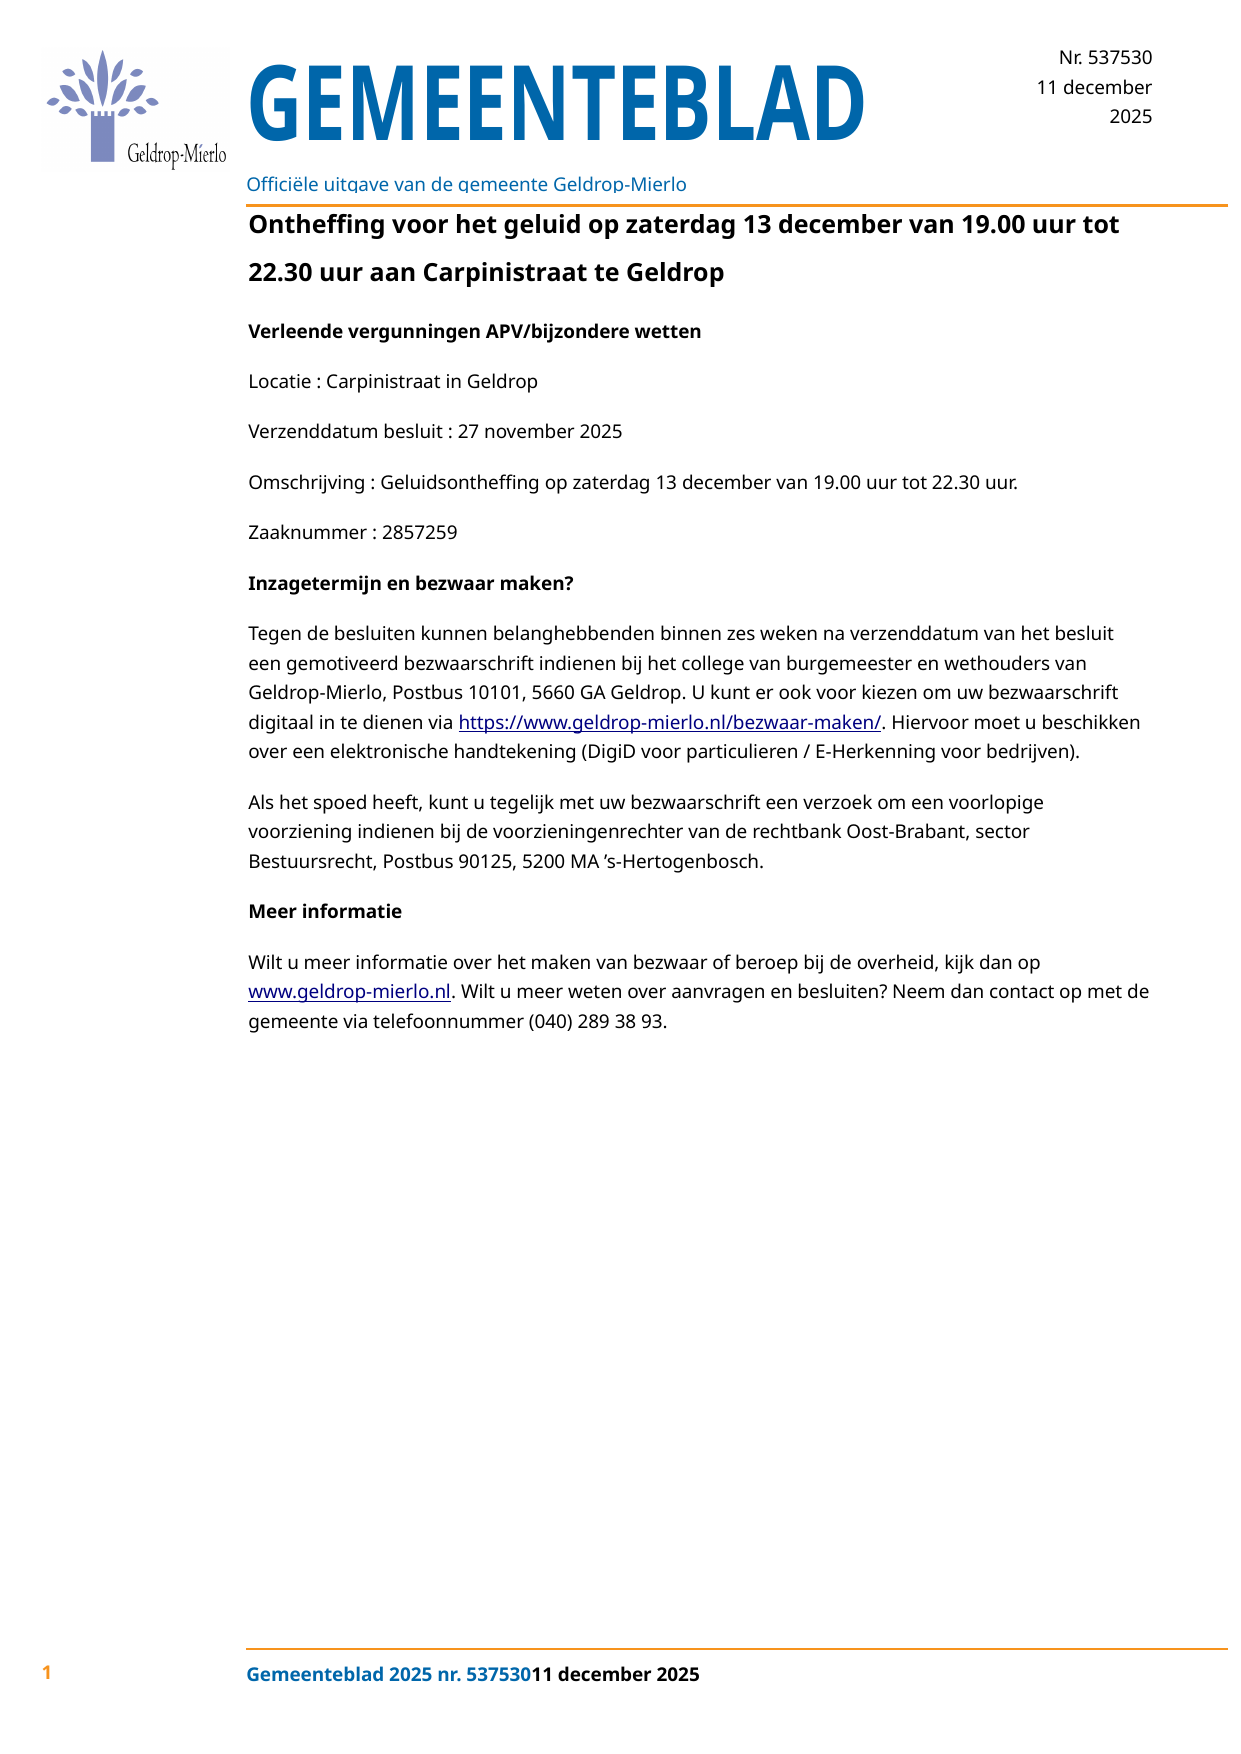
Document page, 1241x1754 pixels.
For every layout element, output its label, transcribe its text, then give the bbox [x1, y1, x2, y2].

text Ontheffing voor het geluid op zaterdag 13 december van 19.00 uur tot 22.30 uur aan Carpinistraat te Geldrop [248, 207, 1152, 288]
text Als het spoed heeft, kunt u tegelijk met uw bezwaarschrift een verzoek om een voorlopige voorziening indienen bij de voorzieningenrechter van de rechtbank Oost-Brabant, sector Bestuursrecht, Postbus 90125, 5200 MA ’s-Hertogenbosch. [248, 789, 1152, 874]
text Zaaknummer : 2857259 [248, 519, 1152, 545]
text Meer informatie [248, 899, 1152, 924]
picture [41, 47, 231, 172]
text Tegen de besluiten kunnen belanghebbenden binnen zes weken na verzenddatum van het besluit een gemotiveerd bezwaarschrift indienen bij het college van burgemeester en wethouders van Geldrop-Mierlo, Postbus 10101, 5660 GA Geldrop. U kunt er ook voor kiezen om uw bezwaarschrift digitaal in te dienen via https://www.geldrop-mierlo.nl/bezwaar-maken/. Hiervoor moet u beschikken over een elektronische handtekening (DigiD voor particulieren / E-Herkenning voor bedrijven). [248, 620, 1152, 764]
text Omschrijving : Geluidsontheffing op zaterdag 13 december van 19.00 uur tot 22.30 uur. [248, 469, 1152, 495]
text Inzagetermijn en bezwaar maken? [248, 570, 1152, 596]
text Verleende vergunningen APV/bijzondere wetten [248, 318, 1152, 344]
text Wilt u meer informatie over het maken van bezwaar of beroep bij de overheid, kijk dan op www.geldrop-mierlo.nl. Wilt u meer weten over aanvragen en besluiten? Neem dan contact op met de gemeente via telefoonnummer (040) 289 38 93. [248, 949, 1152, 1034]
text Verzenddatum besluit : 27 november 2025 [248, 419, 1152, 444]
text Locatie : Carpinistraat in Geldrop [248, 368, 1152, 394]
